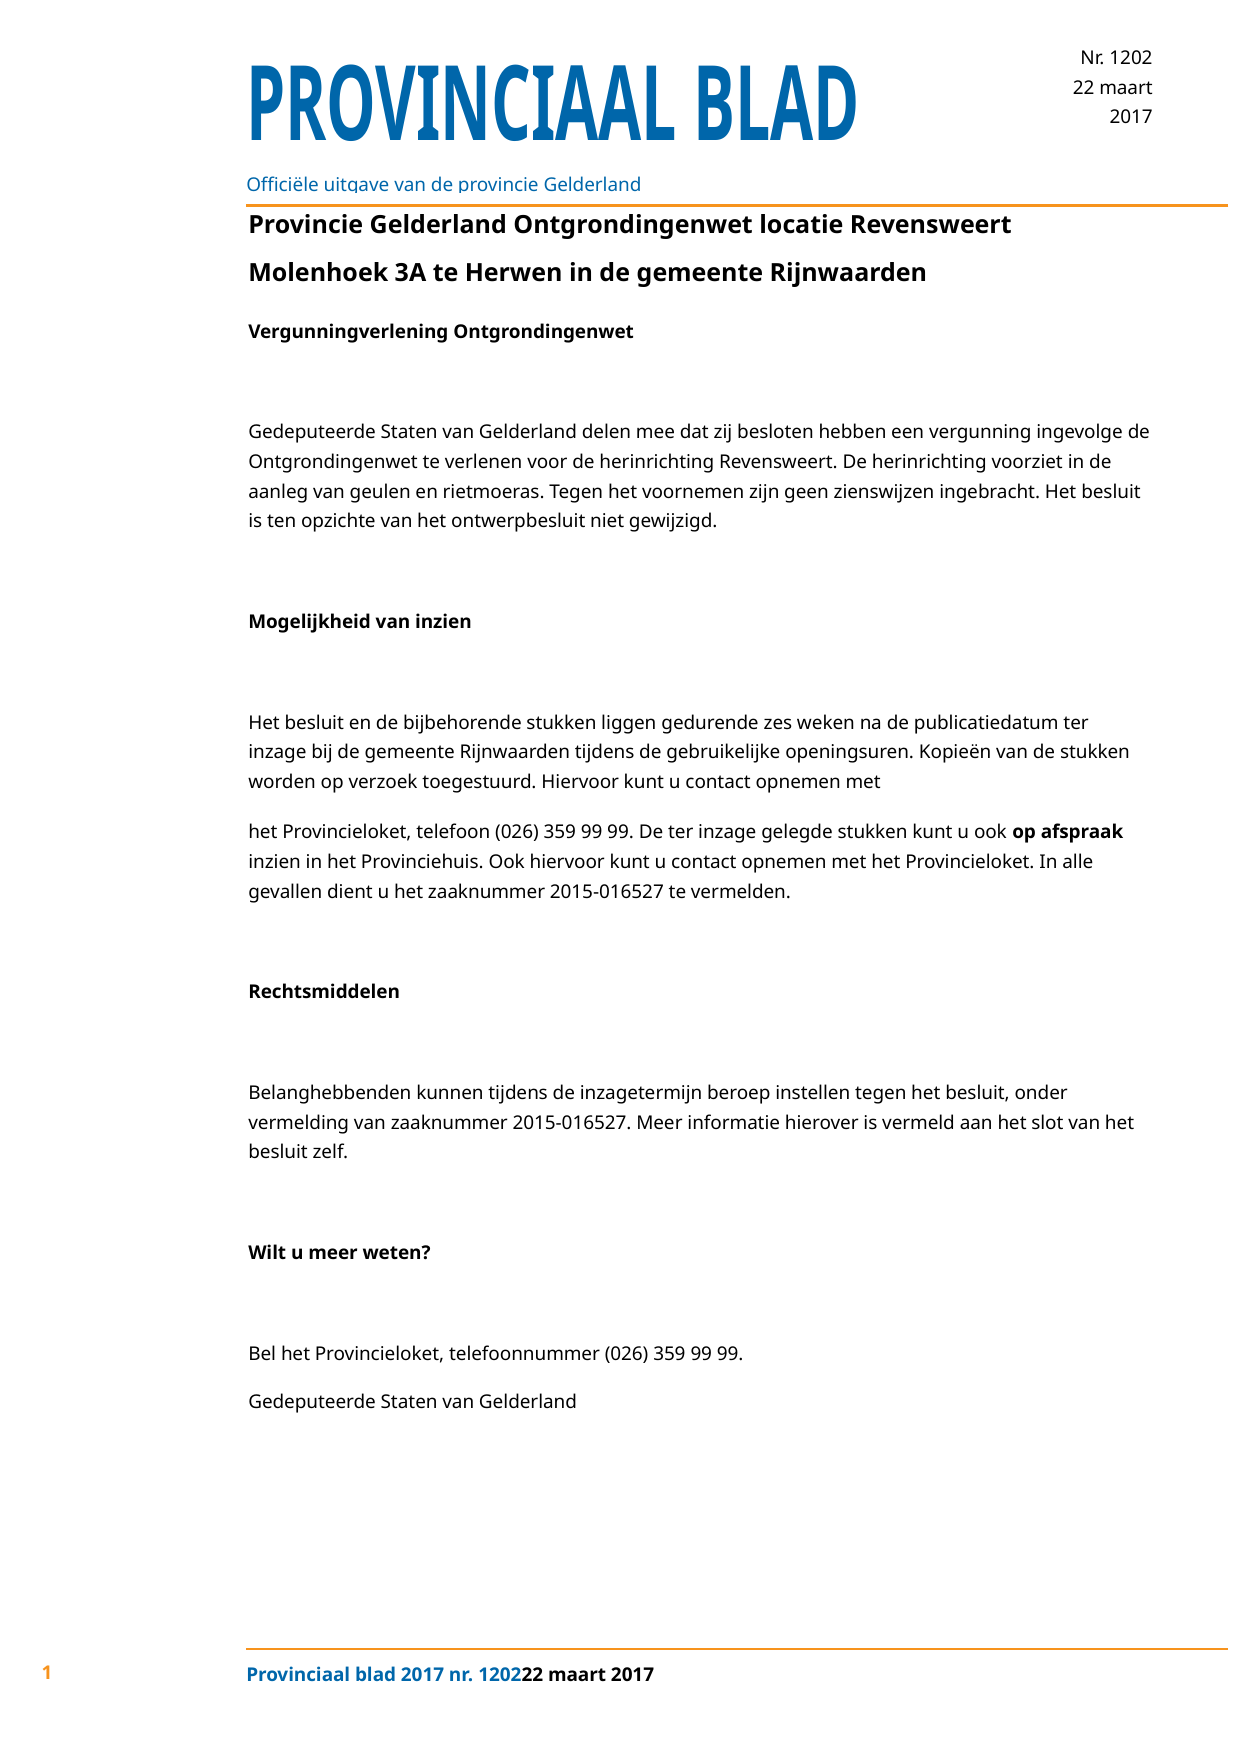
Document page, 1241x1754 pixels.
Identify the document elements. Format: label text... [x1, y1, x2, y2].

text het Provincieloket, telefoon (026) 359 99 99. De ter inzage gelegde stukken kunt u ook op afspraak inzien in het Provinciehuis. Ook hiervoor kunt u contact opnemen met het Provincieloket. In alle gevallen dient u het zaaknummer 2015-016527 te vermelden. [248, 819, 1152, 904]
text Het besluit en de bijbehorende stukken liggen gedurende zes weken na de publicatiedatum ter inzage bij de gemeente Rijnwaarden tijdens de gebruikelijke openingsuren. Kopieën van de stukken worden op verzoek toegestuurd. Hiervoor kunt u contact opnemen met [248, 709, 1152, 794]
text Wilt u meer weten? [248, 1239, 1152, 1265]
picture [41, 47, 231, 172]
text Gedeputeerde Staten van Gelderland delen mee dat zij besloten hebben een vergunning ingevolge de Ontgrondingenwet te verlenen voor de herinrichting Revensweert. De herinrichting voorziet in de aanleg van geulen en rietmoeras. Tegen het voornemen zijn geen zienswijzen ingebracht. Het besluit is ten opzichte van het ontwerpbesluit niet gewijzigd. [248, 419, 1152, 533]
text Provincie Gelderland Ontgrondingenwet locatie Revensweert Molenhoek 3A te Herwen in de gemeente Rijnwaarden [248, 207, 1152, 288]
text Rechtsmiddelen [248, 979, 1152, 1004]
text Belanghebbenden kunnen tijdens de inzagetermijn beroep instellen tegen het besluit, onder vermelding van zaaknummer 2015-016527. Meer informatie hierover is vermeld aan het slot van het besluit zelf. [248, 1079, 1152, 1164]
text Vergunningverlening Ontgrondingenwet [248, 318, 1152, 344]
text Gedeputeerde Staten van Gelderland [248, 1388, 1152, 1414]
text Mogelijkheid van inzien [248, 608, 1152, 634]
text Bel het Provincieloket, telefoonnummer (026) 359 99 99. [248, 1340, 1152, 1366]
